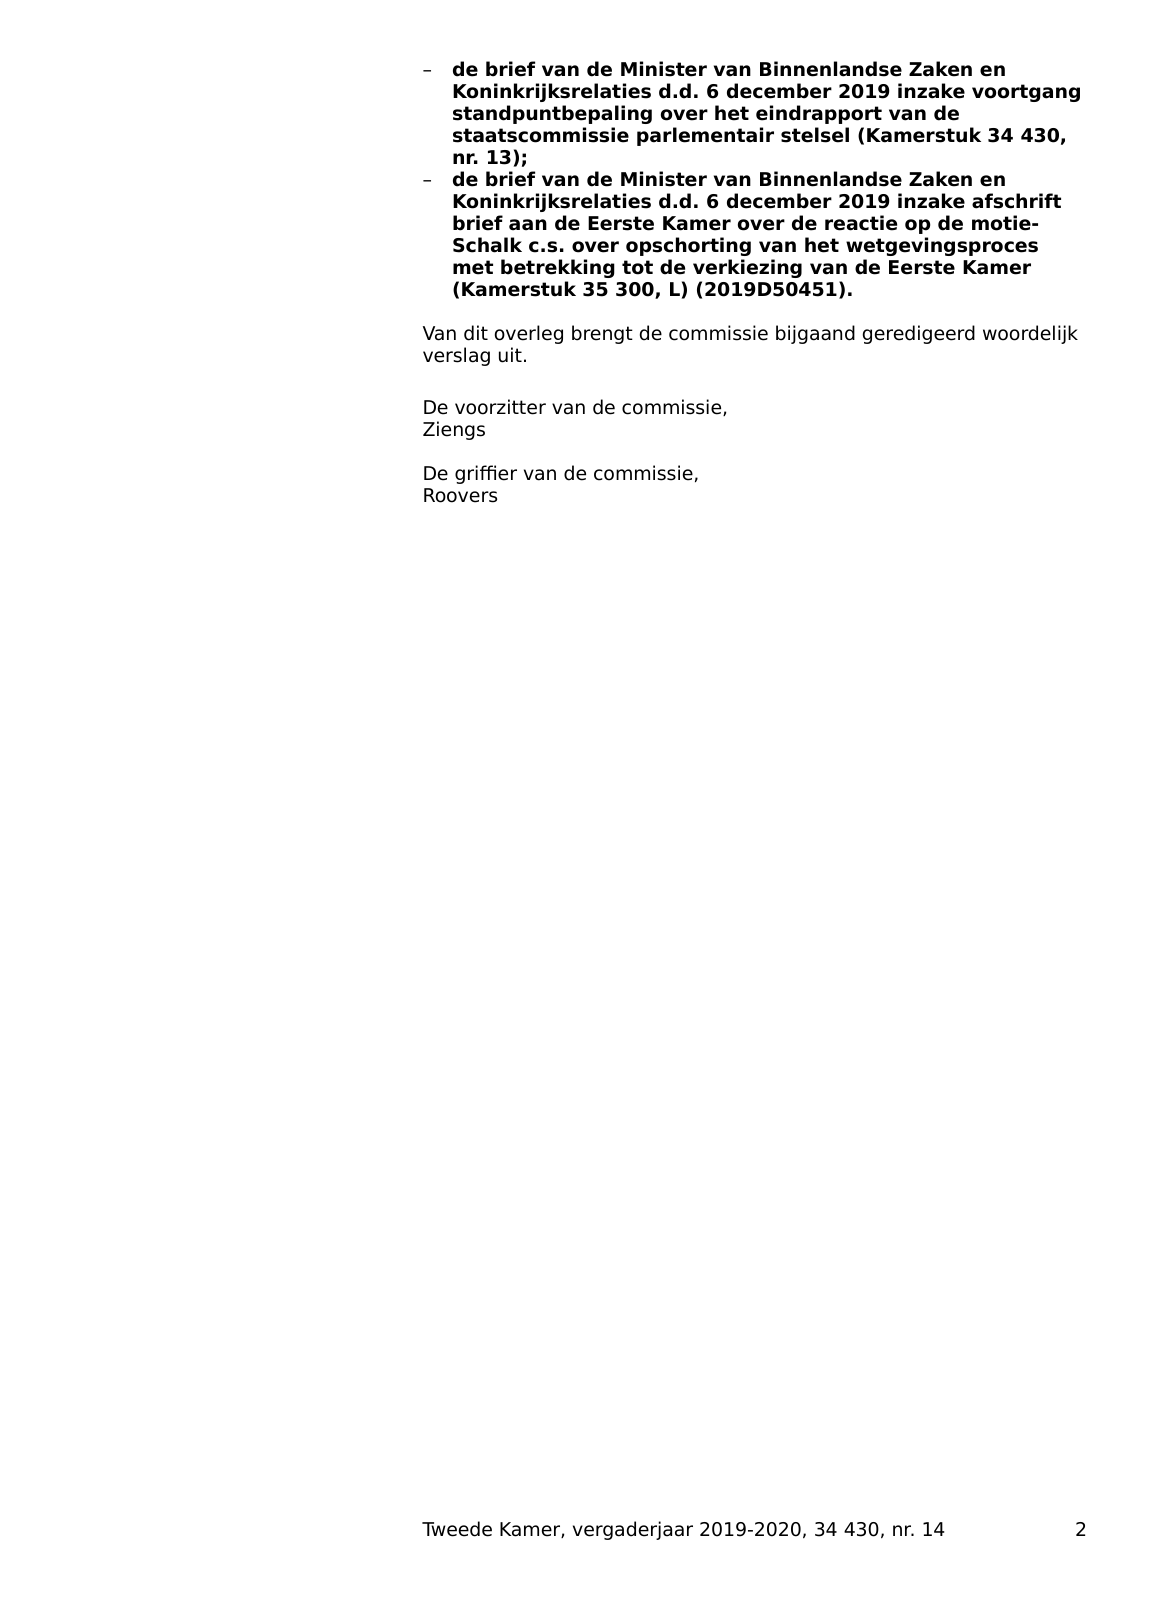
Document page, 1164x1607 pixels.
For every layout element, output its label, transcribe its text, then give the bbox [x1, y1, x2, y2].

text De griffier van de commissie, Roovers [422, 463, 1087, 507]
text De voorzitter van de commissie, Ziengs [422, 397, 1087, 441]
text – de brief van de Minister van Binnenlandse Zaken en Koninkrijksrelaties d.d. 6 december 2019 inzake voortgang standpuntbepaling over het eindrapport van de staatscommissie parlementair stelsel (Kamerstuk 34 430, nr. 13); [422, 59, 1087, 169]
text – de brief van de Minister van Binnenlandse Zaken en Koninkrijksrelaties d.d. 6 december 2019 inzake afschrift brief aan de Eerste Kamer over de reactie op de motie-Schalk c.s. over opschorting van het wetgevingsproces met betrekking tot de verkiezing van de Eerste Kamer (Kamerstuk 35 300, L) (2019D50451). [422, 169, 1087, 301]
text Van dit overleg brengt de commissie bijgaand geredigeerd woordelijk verslag uit. [422, 323, 1087, 367]
